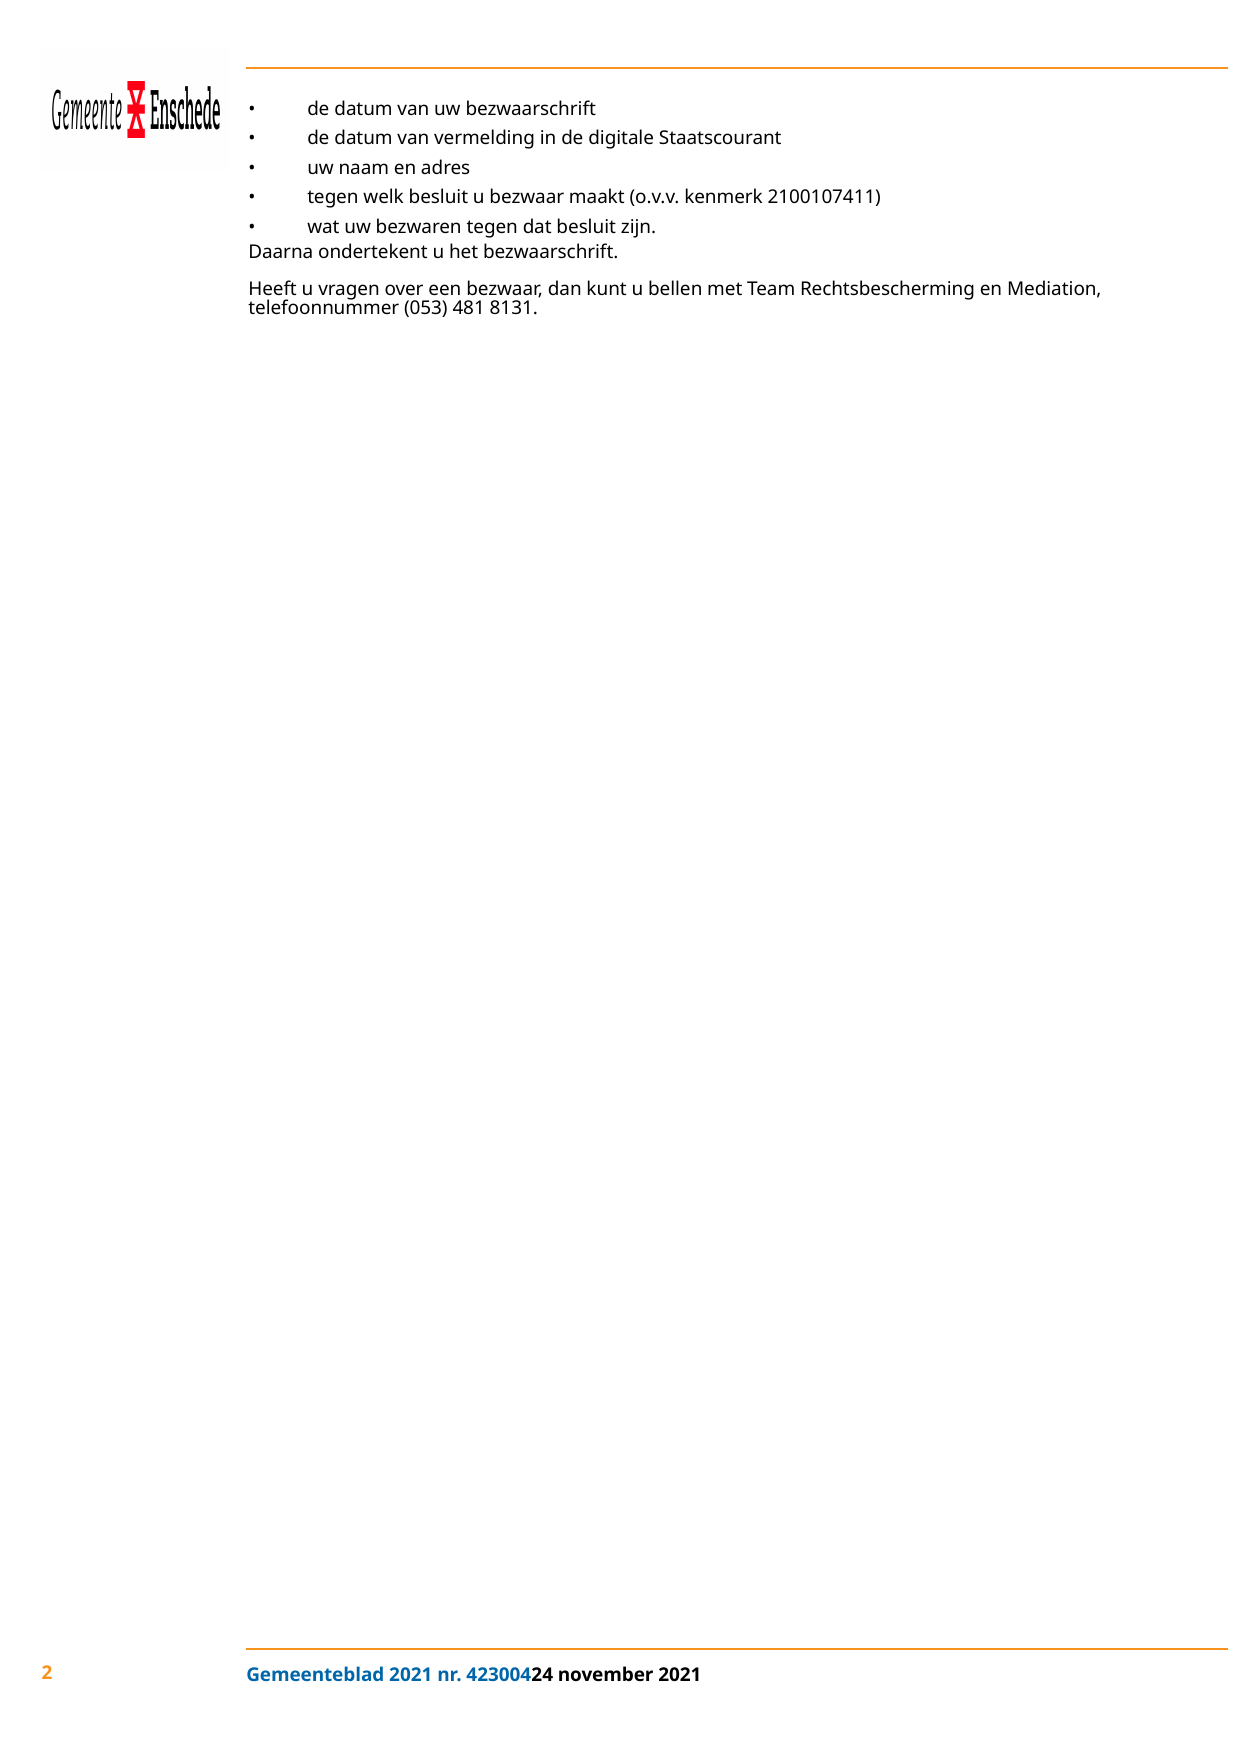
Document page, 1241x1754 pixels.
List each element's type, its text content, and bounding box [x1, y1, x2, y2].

picture [41, 47, 231, 172]
text Daarna ondertekent u het bezwaarschrift. [248, 243, 1152, 262]
list wat uw bezwaren tegen dat besluit zijn. [248, 213, 1152, 239]
text Heeft u vragen over een bezwaar, dan kunt u bellen met Team Rechtsbescherming en Mediation, telefoonnummer (053) 481 8131. [248, 280, 1152, 318]
list de datum van vermelding in de digitale Staatscourant [248, 124, 1152, 150]
list uw naam en adres [248, 154, 1152, 180]
list de datum van uw bezwaarschrift [248, 95, 1152, 121]
list tegen welk besluit u bezwaar maakt (o.v.v. kenmerk 2100107411) [248, 183, 1152, 209]
